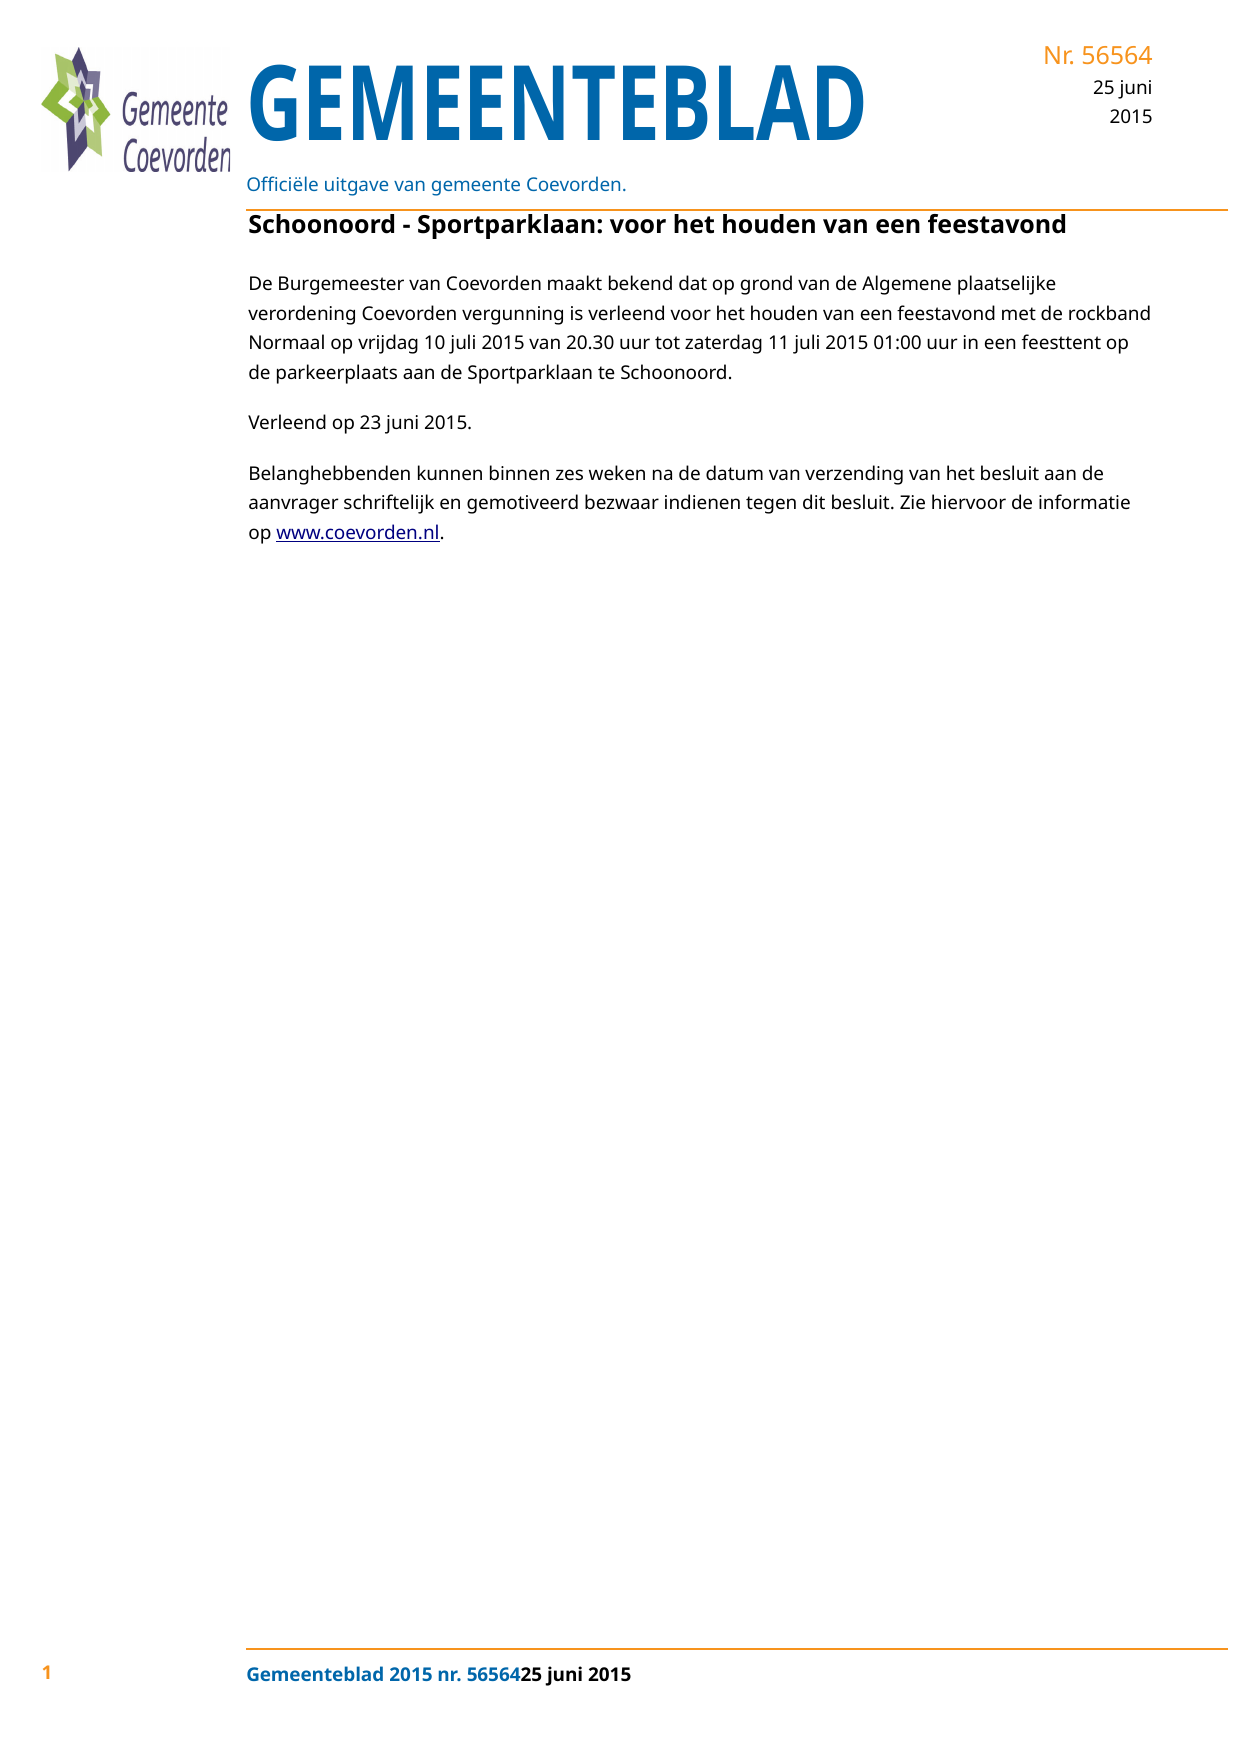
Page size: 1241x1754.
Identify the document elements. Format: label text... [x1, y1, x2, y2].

text Schoonoord - Sportparklaan: voor het houden van een feestavond [248, 211, 1152, 241]
picture [41, 47, 231, 172]
text Belanghebbenden kunnen binnen zes weken na de datum van verzending van het besluit aan de aanvrager schriftelijk en gemotiveerd bezwaar indienen tegen dit besluit. Zie hiervoor de informatie op www.coevorden.nl. [248, 460, 1152, 545]
text Verleend op 23 juni 2015. [248, 409, 1152, 435]
text De Burgemeester van Coevorden maakt bekend dat op grond van de Algemene plaatselijke verordening Coevorden vergunning is verleend voor het houden van een feestavond met de rockband Normaal op vrijdag 10 juli 2015 van 20.30 uur tot zaterdag 11 juli 2015 01:00 uur in een feesttent op de parkeerplaats aan de Sportparklaan te Schoonoord. [248, 270, 1152, 385]
